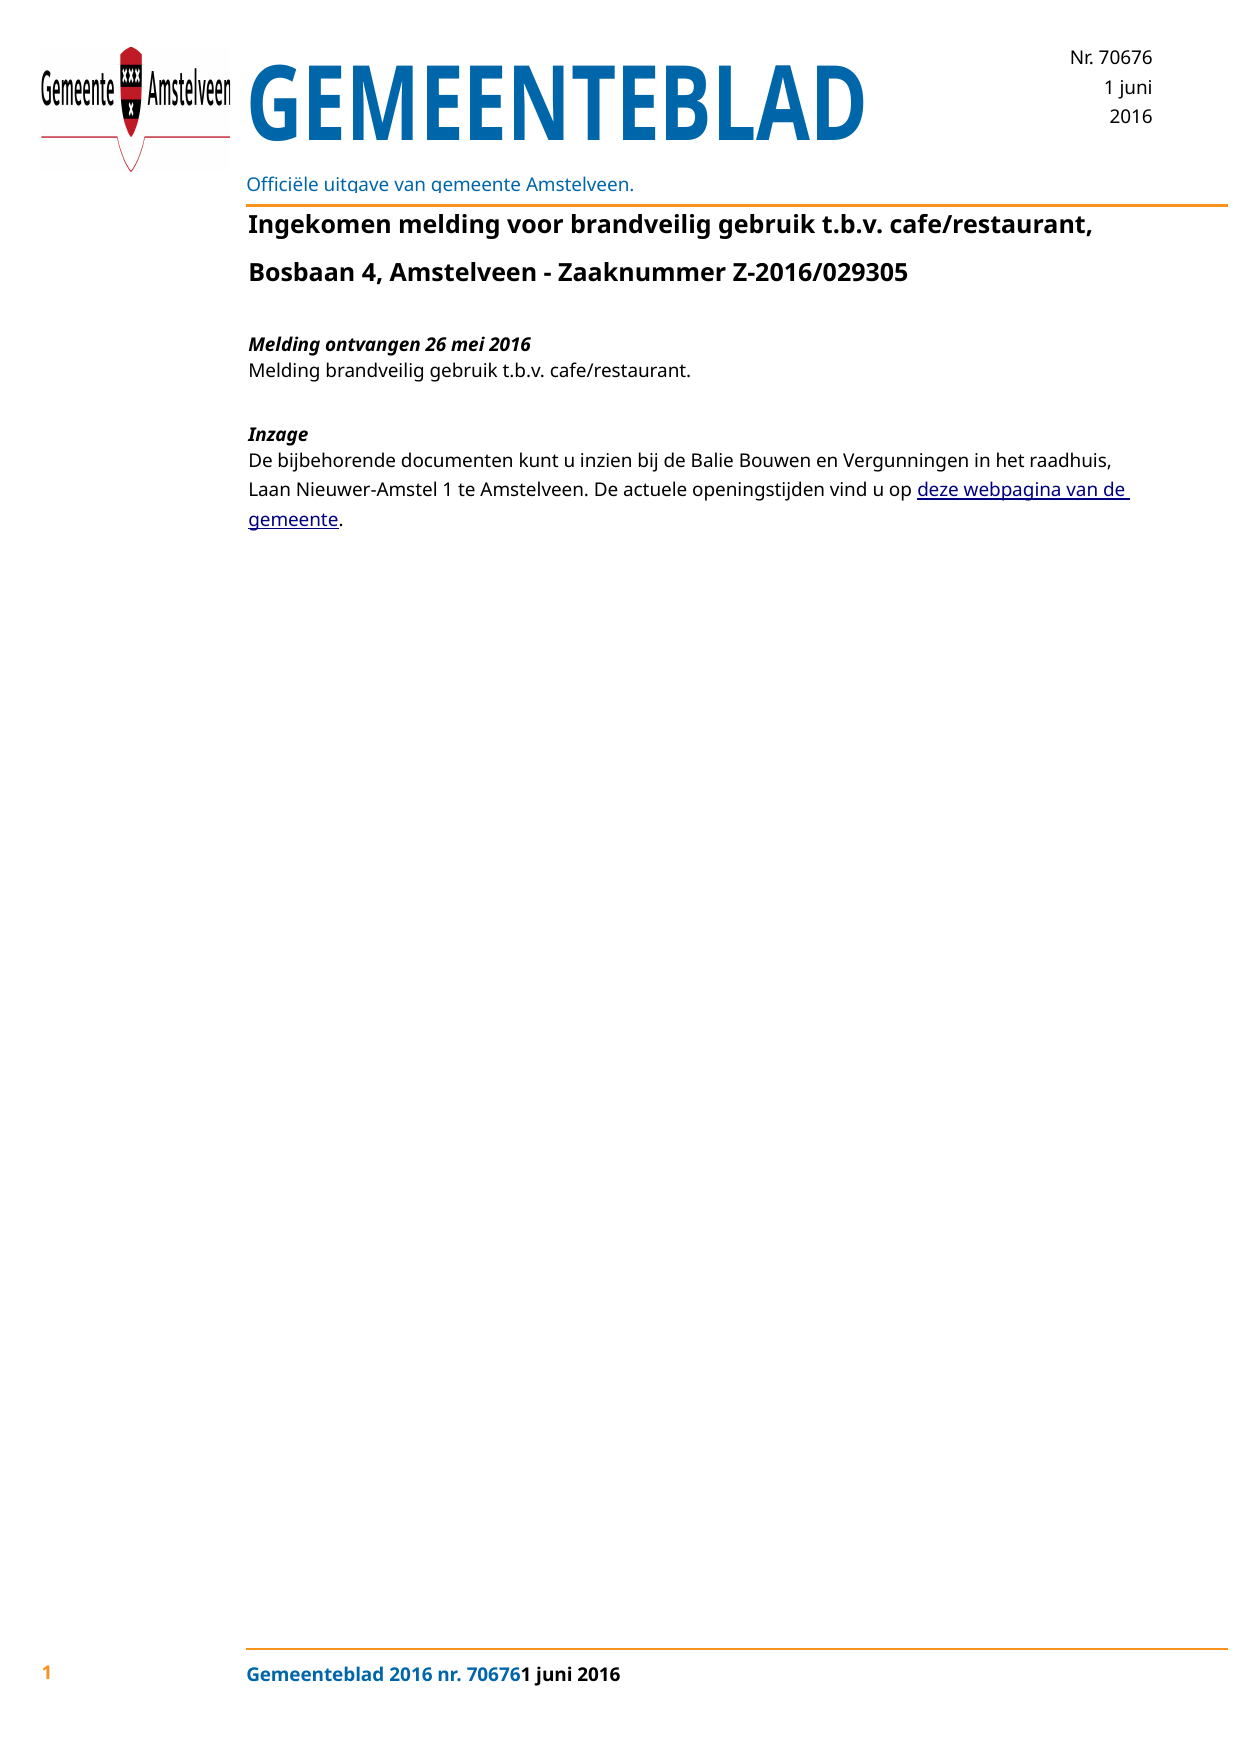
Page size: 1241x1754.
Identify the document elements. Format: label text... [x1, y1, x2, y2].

picture [41, 47, 231, 172]
text Inzage [248, 421, 1152, 447]
text Ingekomen melding voor brandveilig gebruik t.b.v. cafe/restaurant, Bosbaan 4, Amstelveen - Zaaknummer Z-2016/029305 [248, 207, 1152, 288]
text Melding brandveilig gebruik t.b.v. cafe/restaurant. [248, 357, 1152, 383]
text De bijbehorende documenten kunt u inzien bij de Balie Bouwen en Vergunningen in het raadhuis, Laan Nieuwer-Amstel 1 te Amstelveen. De actuele openingstijden vind u op deze webpagina van de gemeente. [248, 447, 1152, 532]
text Melding ontvangen 26 mei 2016 [248, 331, 1152, 357]
